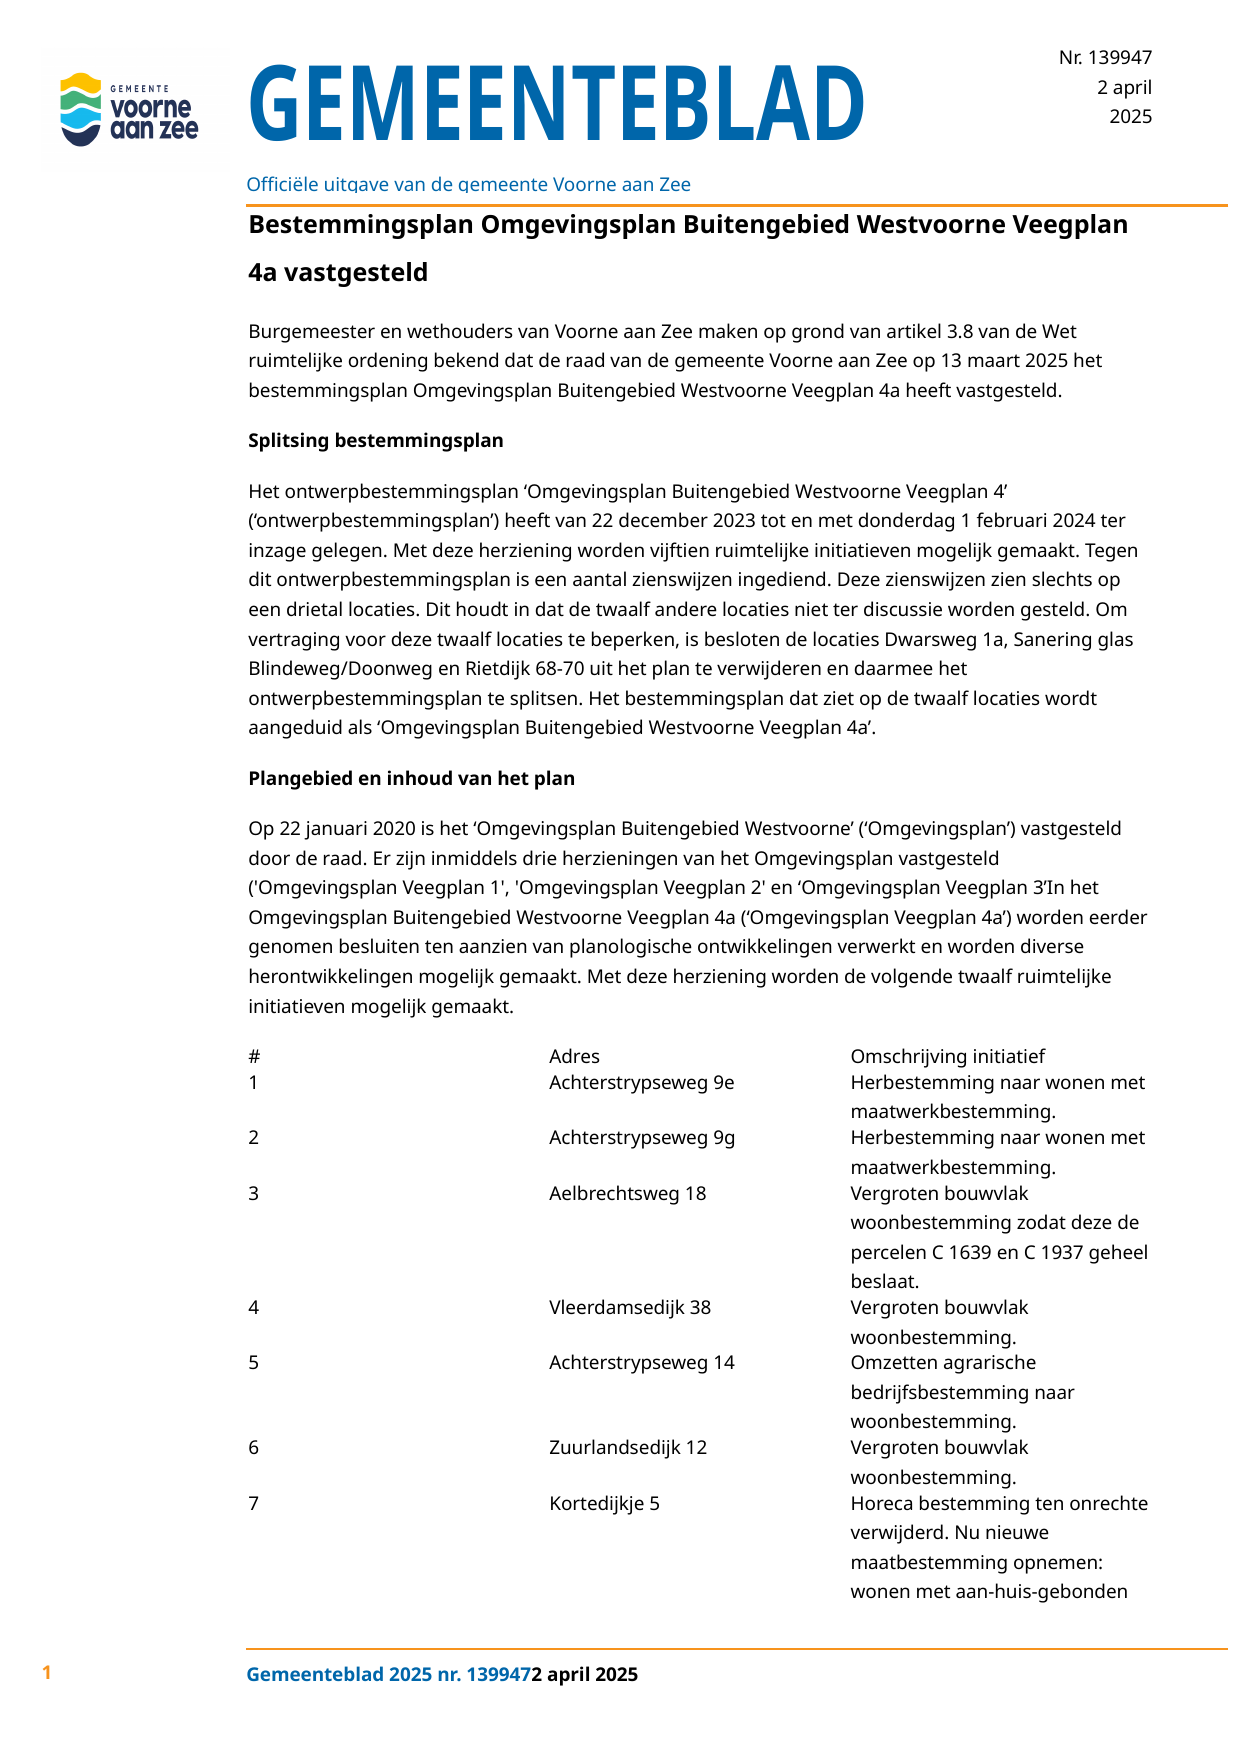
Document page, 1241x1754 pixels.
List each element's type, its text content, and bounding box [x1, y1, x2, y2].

table_cell 3 [248, 1180, 549, 1294]
table_cell Vleerdamsedijk 38 [549, 1294, 850, 1349]
table_cell Kortedijkje 5 [549, 1490, 850, 1604]
text Burgemeester en wethouders van Voorne aan Zee maken op grond van artikel 3.8 van de Wet ruimtelijke ordening bekend dat de raad van de gemeente Voorne aan Zee op 13 maart 2025 het bestemmingsplan Omgevingsplan Buitengebied Westvoorne Veegplan 4a heeft vastgesteld. [248, 318, 1152, 403]
table_cell Vergroten bouwvlak woonbestemming zodat deze de percelen C 1639 en C 1937 geheel beslaat. [850, 1180, 1152, 1294]
table_cell Herbestemming naar wonen met maatwerkbestemming. [850, 1125, 1152, 1180]
table_cell Vergroten bouwvlak woonbestemming. [850, 1294, 1152, 1349]
table_cell 1 [248, 1069, 549, 1124]
table_cell Aelbrechtsweg 18 [549, 1180, 850, 1294]
text Plangebied en inhoud van het plan [248, 765, 1152, 791]
table_header Omschrijving initiatief [850, 1044, 1152, 1069]
table_cell Omzetten agrarische bedrijfsbestemming naar woonbestemming. [850, 1350, 1152, 1434]
text Op 22 januari 2020 is het ‘Omgevingsplan Buitengebied Westvoorne’ (‘Omgevingsplan’) vastgesteld door de raad. Er zijn inmiddels drie herzieningen van het Omgevingsplan vastgesteld ('Omgevingsplan Veegplan 1', 'Omgevingsplan Veegplan 2' en ‘Omgevingsplan Veegplan 3’In het Omgevingsplan Buitengebied Westvoorne Veegplan 4a (‘Omgevingsplan Veegplan 4a’) worden eerder genomen besluiten ten aanzien van planologische ontwikkelingen verwerkt en worden diverse herontwikkelingen mogelijk gemaakt. Met deze herziening worden de volgende twaalf ruimtelijke initiatieven mogelijk gemaakt. [248, 815, 1152, 1019]
picture [41, 47, 231, 172]
text Splitsing bestemmingsplan [248, 427, 1152, 453]
table_cell 7 [248, 1490, 549, 1604]
table_header # [248, 1044, 549, 1069]
table_cell 2 [248, 1125, 549, 1180]
table_cell Zuurlandsedijk 12 [549, 1435, 850, 1490]
table_cell Achterstrypseweg 14 [549, 1350, 850, 1434]
table_cell Herbestemming naar wonen met maatwerkbestemming. [850, 1069, 1152, 1124]
table_cell Achterstrypseweg 9g [549, 1125, 850, 1180]
table_cell 4 [248, 1294, 549, 1349]
text Het ontwerpbestemmingsplan ‘Omgevingsplan Buitengebied Westvoorne Veegplan 4’ (‘ontwerpbestemmingsplan’) heeft van 22 december 2023 tot en met donderdag 1 februari 2024 ter inzage gelegen. Met deze herziening worden vijftien ruimtelijke initiatieven mogelijk gemaakt. Tegen dit ontwerpbestemmingsplan is een aantal zienswijzen ingediend. Deze zienswijzen zien slechts op een drietal locaties. Dit houdt in dat de twaalf andere locaties niet ter discussie worden gesteld. Om vertraging voor deze twaalf locaties te beperken, is besloten de locaties Dwarsweg 1a, Sanering glas Blindeweg/Doonweg en Rietdijk 68-70 uit het plan te verwijderen en daarmee het ontwerpbestemmingsplan te splitsen. Het bestemmingsplan dat ziet op de twaalf locaties wordt aangeduid als ‘Omgevingsplan Buitengebied Westvoorne Veegplan 4a’. [248, 478, 1152, 740]
table_cell 5 [248, 1350, 549, 1434]
table_cell Horeca bestemming ten onrechte verwijderd. Nu nieuwe maatbestemming opnemen: wonen met aan-huis-gebonden [850, 1490, 1152, 1604]
table_cell 6 [248, 1435, 549, 1490]
table_cell Achterstrypseweg 9e [549, 1069, 850, 1124]
text Bestemmingsplan Omgevingsplan Buitengebied Westvoorne Veegplan 4a vastgesteld [248, 207, 1152, 288]
table_cell Vergroten bouwvlak woonbestemming. [850, 1435, 1152, 1490]
table_header Adres [549, 1044, 850, 1069]
